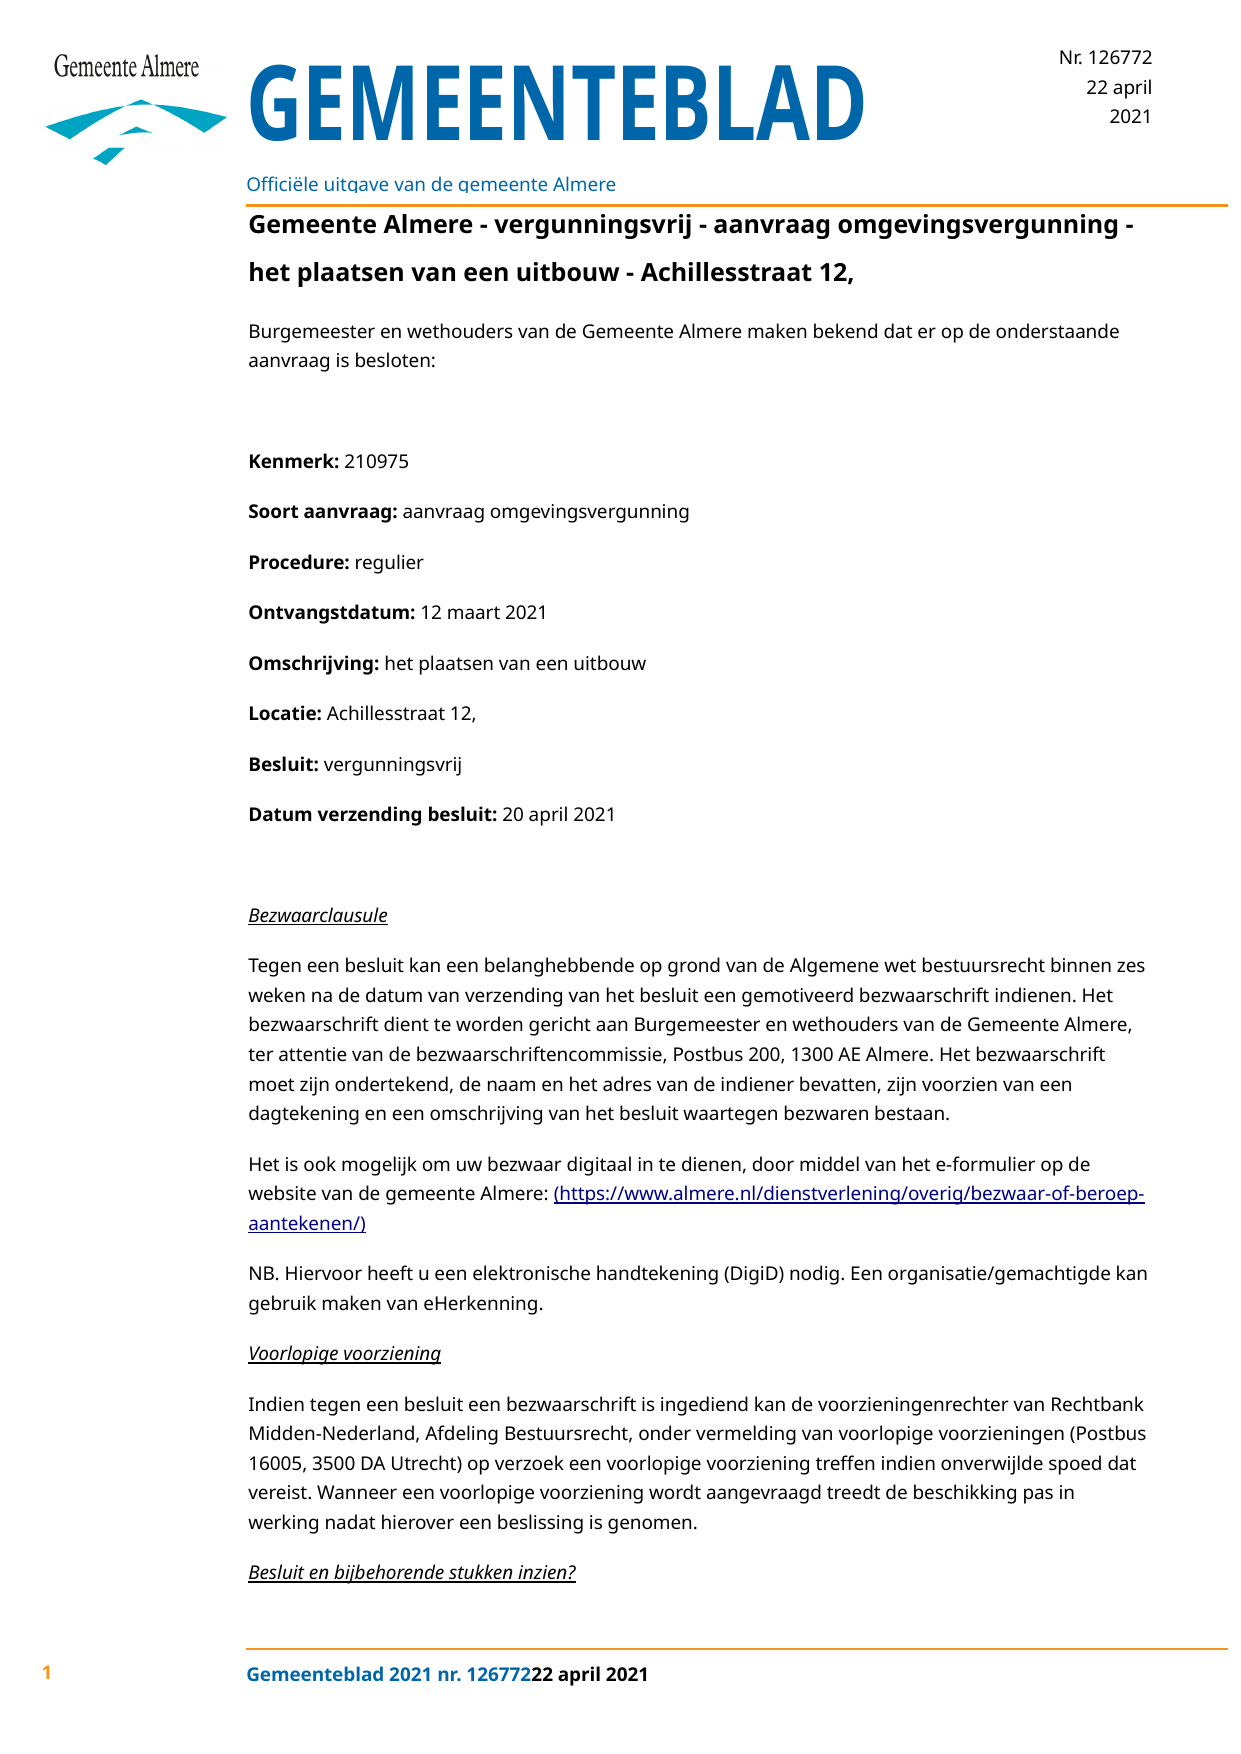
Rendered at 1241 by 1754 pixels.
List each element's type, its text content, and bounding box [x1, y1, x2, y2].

text Tegen een besluit kan een belanghebbende op grond van de Algemene wet bestuursrecht binnen zes weken na de datum van verzending van het besluit een gemotiveerd bezwaarschrift indienen. Het bezwaarschrift dient te worden gericht aan Burgemeester en wethouders van de Gemeente Almere, ter attentie van de bezwaarschriftencommissie, Postbus 200, 1300 AE Almere. Het bezwaarschrift moet zijn ondertekend, de naam en het adres van de indiener bevatten, zijn voorzien van een dagtekening en een omschrijving van het besluit waartegen bezwaren bestaan. [248, 952, 1152, 1126]
text Gemeente Almere - vergunningsvrij - aanvraag omgevingsvergunning - het plaatsen van een uitbouw - Achillesstraat 12, [248, 207, 1152, 288]
text Locatie: Achillesstraat 12, [248, 700, 1152, 726]
picture [41, 47, 231, 172]
text Procedure: regulier [248, 549, 1152, 575]
text Voorlopige voorziening [248, 1340, 1152, 1366]
text Besluit en bijbehorende stukken inzien? [248, 1559, 1152, 1585]
text Ontvangstdatum: 12 maart 2021 [248, 599, 1152, 625]
text Datum verzending besluit: 20 april 2021 [248, 801, 1152, 827]
text Besluit: vergunningsvrij [248, 751, 1152, 777]
text Kenmerk: 210975 [248, 448, 1152, 474]
text Soort aanvraag: aanvraag omgevingsvergunning [248, 499, 1152, 524]
text Indien tegen een besluit een bezwaarschrift is ingediend kan de voorzieningenrechter van Rechtbank Midden-Nederland, Afdeling Bestuursrecht, onder vermelding van voorlopige voorzieningen (Postbus 16005, 3500 DA Utrecht) op verzoek een voorlopige voorziening treffen indien onverwijlde spoed dat vereist. Wanneer een voorlopige voorziening wordt aangevraagd treedt de beschikking pas in werking nadat hierover een beslissing is genomen. [248, 1391, 1152, 1535]
text Het is ook mogelijk om uw bezwaar digitaal in te dienen, door middel van het e-formulier op de website van de gemeente Almere: (https://www.almere.nl/dienstverlening/overig/bezwaar-of-beroep-aantekenen/) [248, 1151, 1152, 1236]
text Burgemeester en wethouders van de Gemeente Almere maken bekend dat er op de onderstaande aanvraag is besloten: [248, 318, 1152, 373]
text NB. Hiervoor heeft u een elektronische handtekening (DigiD) nodig. Een organisatie/gemachtigde kan gebruik maken van eHerkenning. [248, 1260, 1152, 1316]
text Omschrijving: het plaatsen van een uitbouw [248, 650, 1152, 676]
text Bezwaarclausule [248, 902, 1152, 928]
